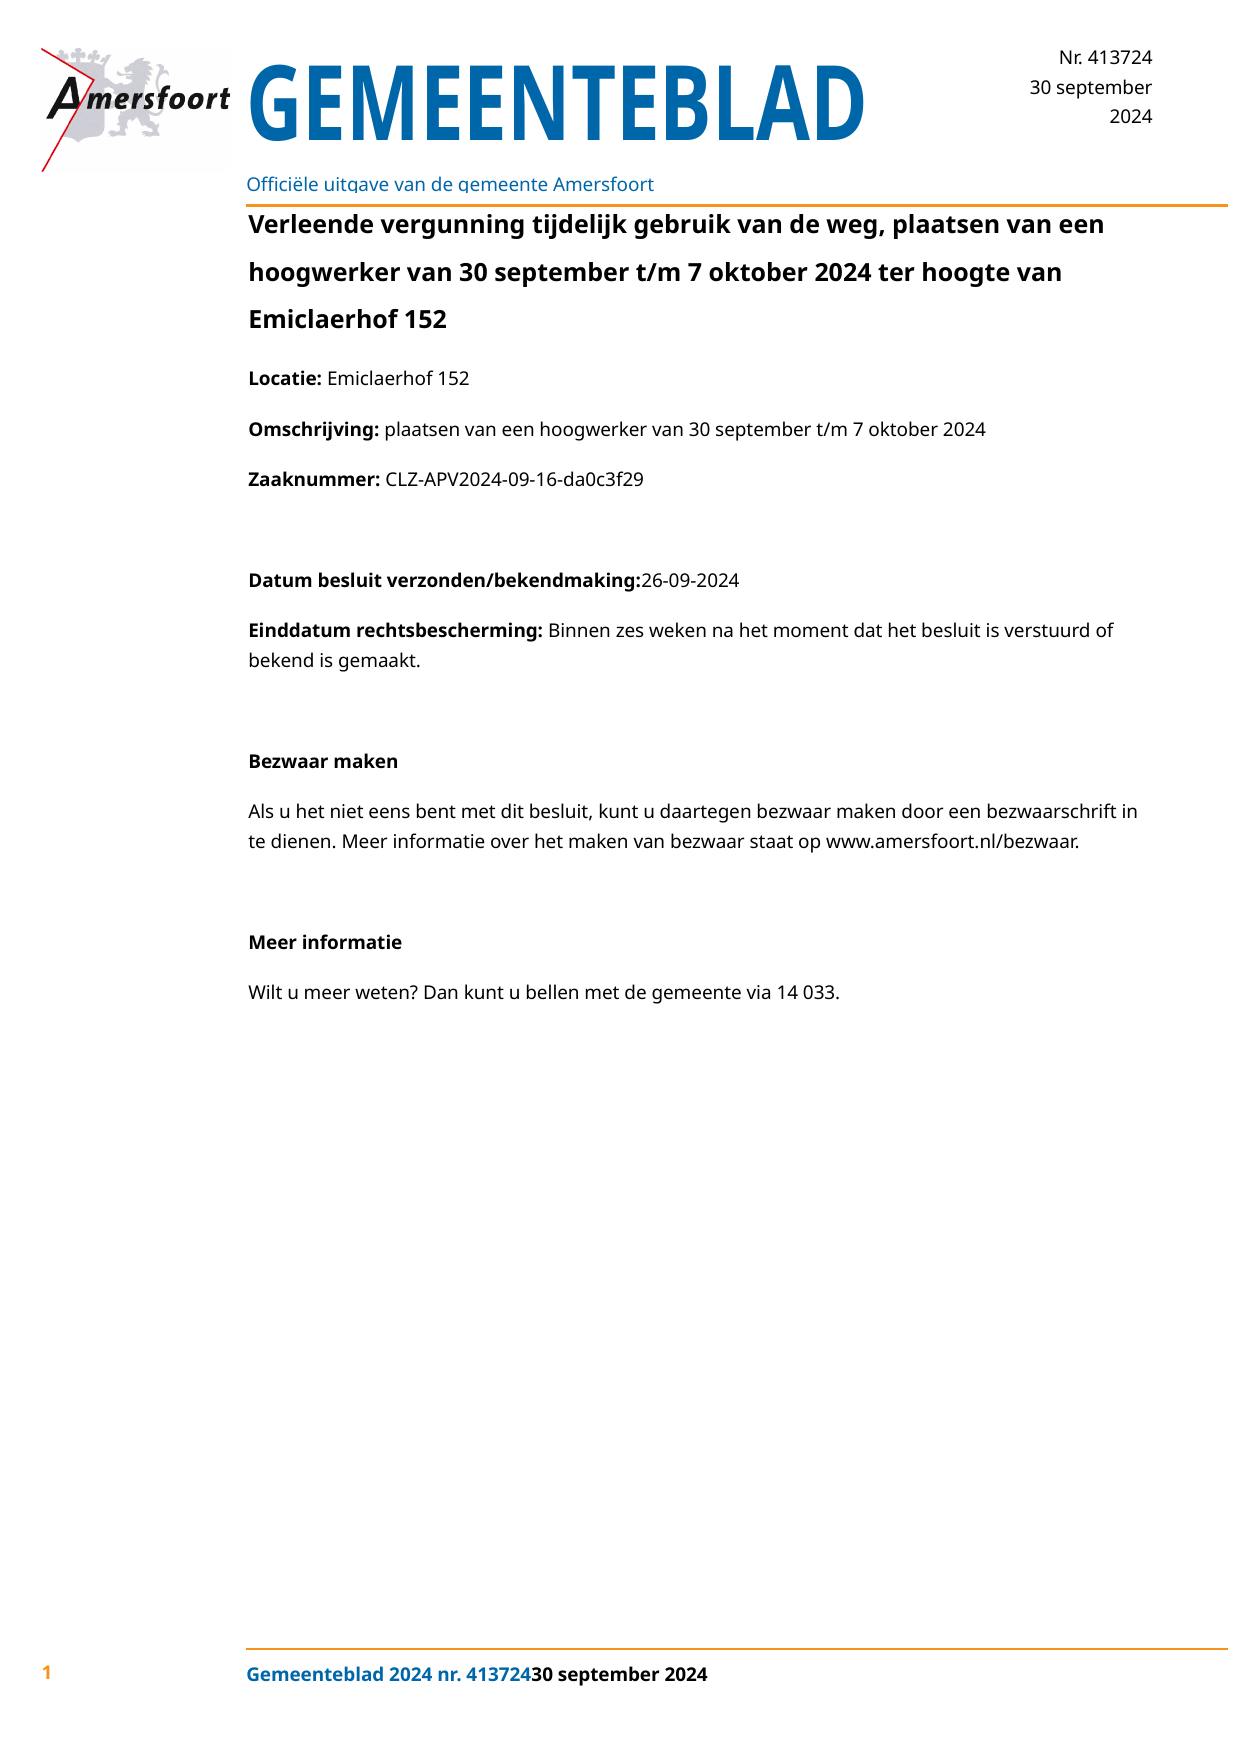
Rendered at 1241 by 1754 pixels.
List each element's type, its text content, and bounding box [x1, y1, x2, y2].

picture [41, 47, 231, 172]
text Datum besluit verzonden/bekendmaking:26-09-2024 [248, 567, 1152, 593]
text Omschrijving: plaatsen van een hoogwerker van 30 september t/m 7 oktober 2024 [248, 416, 1152, 442]
text Zaaknummer: CLZ-APV2024-09-16-da0c3f29 [248, 466, 1152, 492]
text Wilt u meer weten? Dan kunt u bellen met de gemeente via 14 033. [248, 979, 1152, 1005]
text Locatie: Emiclaerhof 152 [248, 366, 1152, 391]
text Meer informatie [248, 929, 1152, 954]
text Einddatum rechtsbescherming: Binnen zes weken na het moment dat het besluit is verstuurd of bekend is gemaakt. [248, 618, 1152, 673]
text Bezwaar maken [248, 748, 1152, 774]
text Verleende vergunning tijdelijk gebruik van de weg, plaatsen van een hoogwerker van 30 september t/m 7 oktober 2024 ter hoogte van Emiclaerhof 152 [248, 207, 1152, 336]
text Als u het niet eens bent met dit besluit, kunt u daartegen bezwaar maken door een bezwaarschrift in te dienen. Meer informatie over het maken van bezwaar staat op www.amersfoort.nl/bezwaar. [248, 798, 1152, 854]
